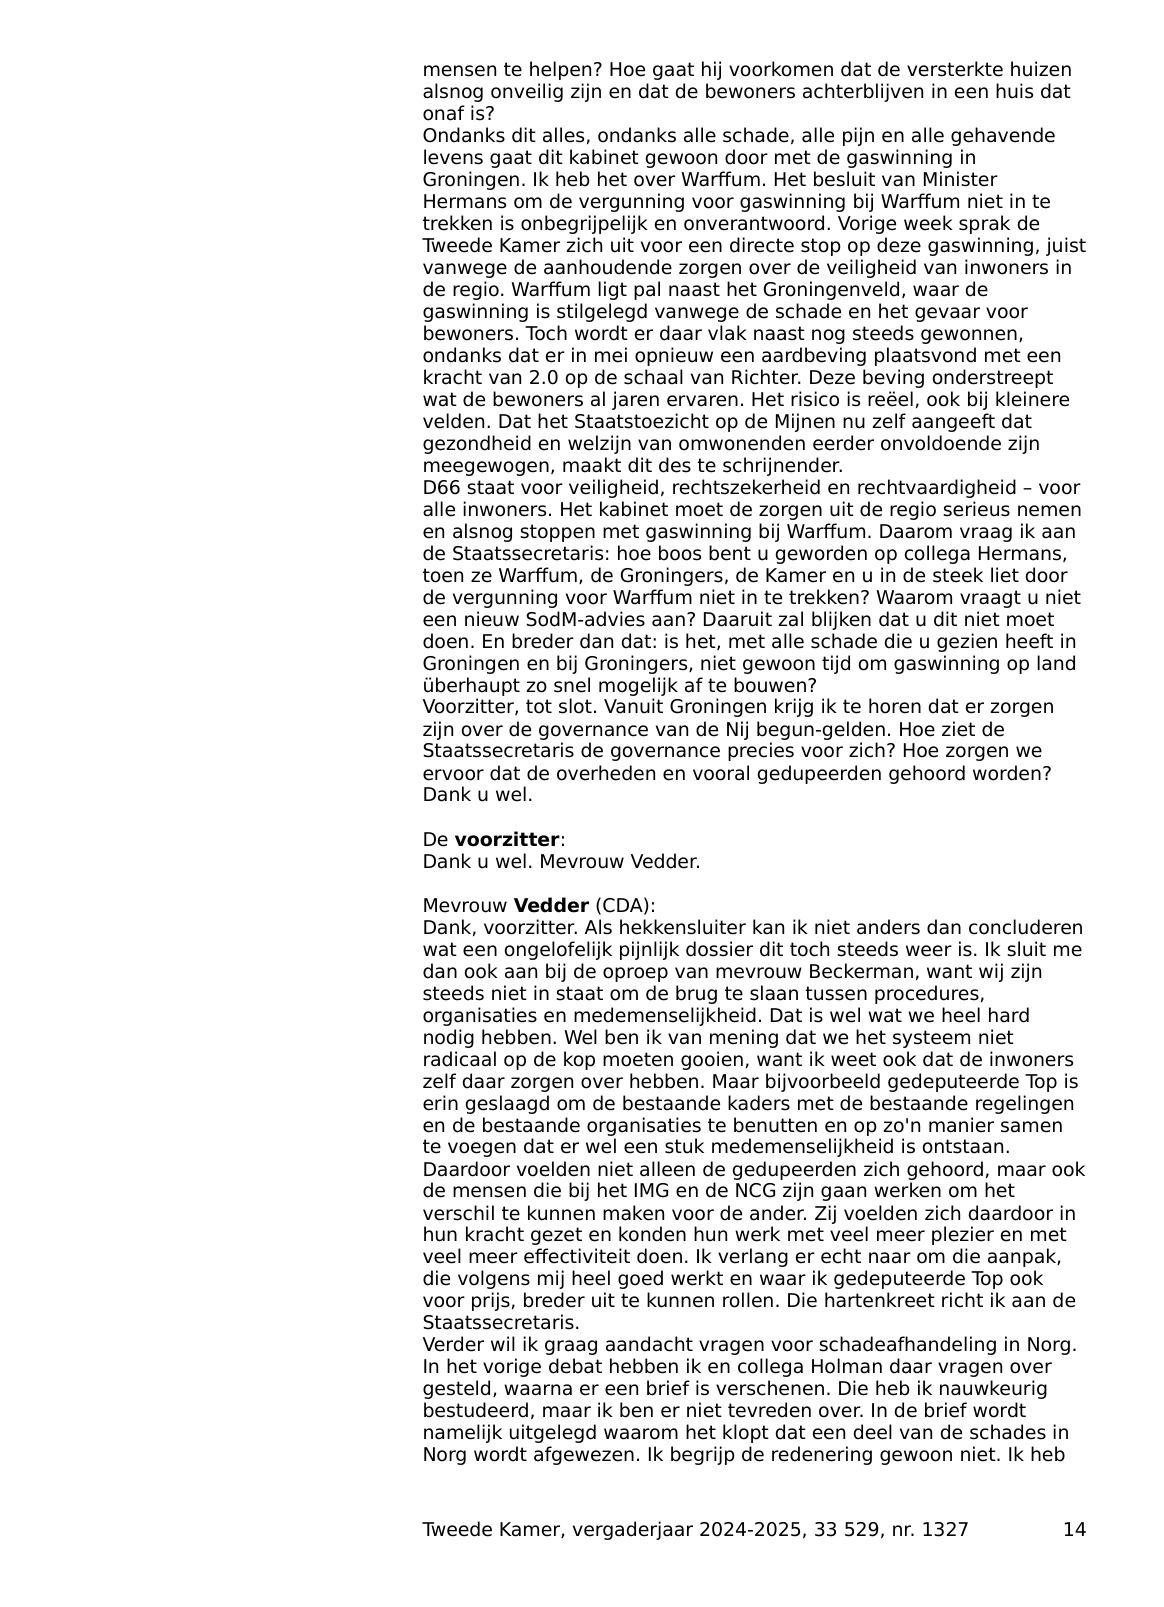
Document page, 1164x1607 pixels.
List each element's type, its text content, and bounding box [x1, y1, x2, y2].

text Dank u wel. [422, 784, 1087, 806]
text Verder wil ik graag aandacht vragen voor schadeafhandeling in Norg. In het vorige debat hebben ik en collega Holman daar vragen over gesteld, waarna er een brief is verschenen. Die heb ik nauwkeurig bestudeerd, maar ik ben er niet tevreden over. In de brief wordt namelijk uitgelegd waarom het klopt dat een deel van de schades in Norg wordt afgewezen. Ik begrijp de redenering gewoon niet. Ik heb [422, 1334, 1087, 1466]
text Mevrouw Vedder (CDA): [422, 895, 1087, 917]
text Ondanks dit alles, ondanks alle schade, alle pijn en alle gehavende levens gaat dit kabinet gewoon door met de gaswinning in Groningen. Ik heb het over Warffum. Het besluit van Minister Hermans om de vergunning voor gaswinning bij Warffum niet in te trekken is onbegrijpelijk en onverantwoord. Vorige week sprak de Tweede Kamer zich uit voor een directe stop op deze gaswinning, juist vanwege de aanhoudende zorgen over de veiligheid van inwoners in de regio. Warffum ligt pal naast het Groningenveld, waar de gaswinning is stilgelegd vanwege de schade en het gevaar voor bewoners. Toch wordt er daar vlak naast nog steeds gewonnen, ondanks dat er in mei opnieuw een aardbeving plaatsvond met een kracht van 2.0 op de schaal van Richter. Deze beving onderstreept wat de bewoners al jaren ervaren. Het risico is reëel, ook bij kleinere velden. Dat het Staatstoezicht op de Mijnen nu zelf aangeeft dat gezondheid en welzijn van omwonenden eerder onvoldoende zijn meegewogen, maakt dit des te schrijnender. [422, 125, 1087, 477]
text D66 staat voor veiligheid, rechtszekerheid en rechtvaardigheid – voor alle inwoners. Het kabinet moet de zorgen uit de regio serieus nemen en alsnog stoppen met gaswinning bij Warffum. Daarom vraag ik aan de Staatssecretaris: hoe boos bent u geworden op collega Hermans, toen ze Warffum, de Groningers, de Kamer en u in de steek liet door de vergunning voor Warffum niet in te trekken? Waarom vraagt u niet een nieuw SodM-advies aan? Daaruit zal blijken dat u dit niet moet doen. En breder dan dat: is het, met alle schade die u gezien heeft in Groningen en bij Groningers, niet gewoon tijd om gaswinning op land überhaupt zo snel mogelijk af te bouwen? [422, 477, 1087, 696]
text Voorzitter, tot slot. Vanuit Groningen krijg ik te horen dat er zorgen zijn over de governance van de Nij begun-gelden. Hoe ziet de Staatssecretaris de governance precies voor zich? Hoe zorgen we ervoor dat de overheden en vooral gedupeerden gehoord worden? [422, 696, 1087, 784]
text De voorzitter: [422, 828, 1087, 851]
text mensen te helpen? Hoe gaat hij voorkomen dat de versterkte huizen alsnog onveilig zijn en dat de bewoners achterblijven in een huis dat onaf is? [422, 59, 1087, 125]
text Dank, voorzitter. Als hekkensluiter kan ik niet anders dan concluderen wat een ongelofelijk pijnlijk dossier dit toch steeds weer is. Ik sluit me dan ook aan bij de oproep van mevrouw Beckerman, want wij zijn steeds niet in staat om de brug te slaan tussen procedures, organisaties en medemenselijkheid. Dat is wel wat we heel hard nodig hebben. Wel ben ik van mening dat we het systeem niet radicaal op de kop moeten gooien, want ik weet ook dat de inwoners zelf daar zorgen over hebben. Maar bijvoorbeeld gedeputeerde Top is erin geslaagd om de bestaande kaders met de bestaande regelingen en de bestaande organisaties te benutten en op zo'n manier samen te voegen dat er wel een stuk medemenselijkheid is ontstaan. Daardoor voelden niet alleen de gedupeerden zich gehoord, maar ook de mensen die bij het IMG en de NCG zijn gaan werken om het verschil te kunnen maken voor de ander. Zij voelden zich daardoor in hun kracht gezet en konden hun werk met veel meer plezier en met veel meer effectiviteit doen. Ik verlang er echt naar om die aanpak, die volgens mij heel goed werkt en waar ik gedeputeerde Top ook voor prijs, breder uit te kunnen rollen. Die hartenkreet richt ik aan de Staatssecretaris. [422, 917, 1087, 1334]
text Dank u wel. Mevrouw Vedder. [422, 851, 1087, 872]
